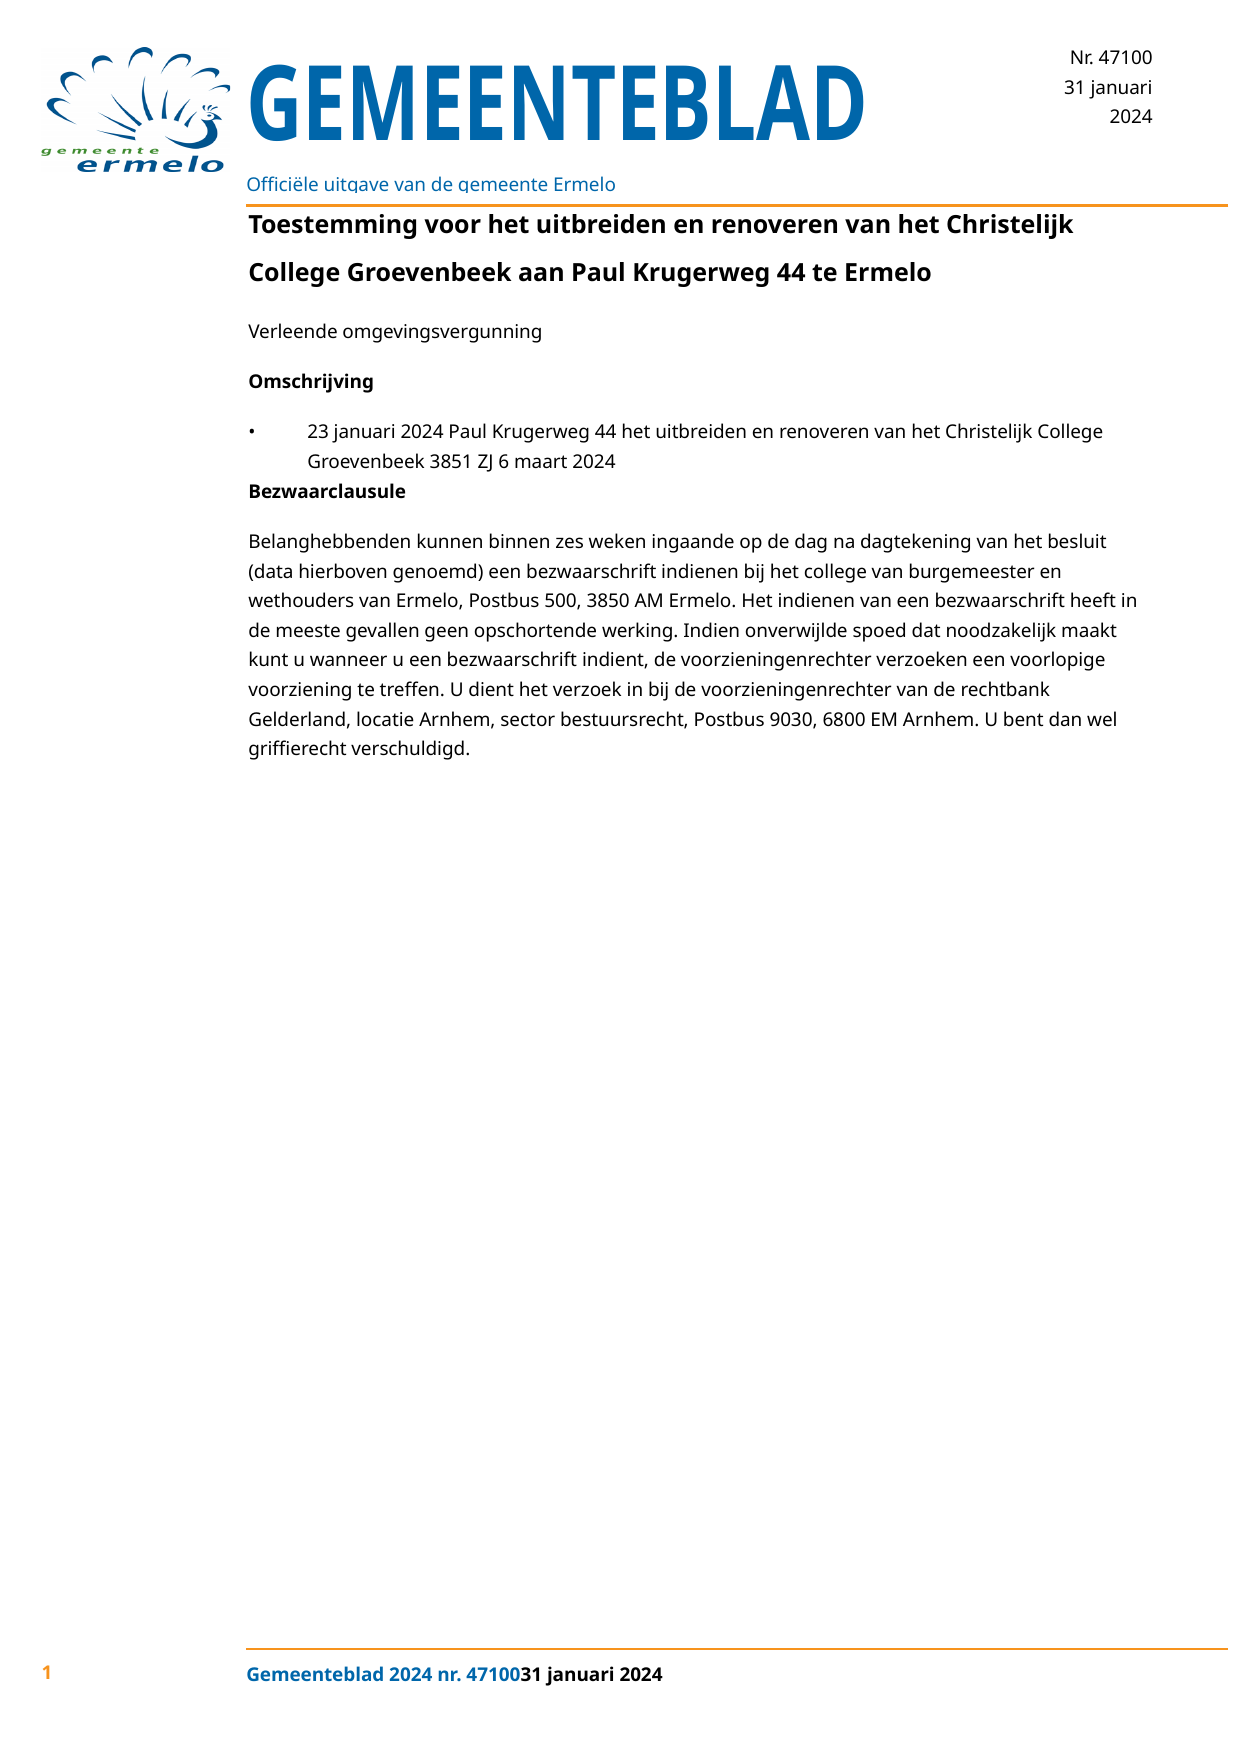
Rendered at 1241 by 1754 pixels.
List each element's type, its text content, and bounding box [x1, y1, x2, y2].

picture [41, 47, 231, 172]
list 23 januari 2024 Paul Krugerweg 44 het uitbreiden en renoveren van het Christelijk College Groevenbeek 3851 ZJ 6 maart 2024 [248, 419, 1152, 474]
text Belanghebbenden kunnen binnen zes weken ingaande op de dag na dagtekening van het besluit (data hierboven genoemd) een bezwaarschrift indienen bij het college van burgemeester en wethouders van Ermelo, Postbus 500, 3850 AM Ermelo. Het indienen van een bezwaarschrift heeft in de meeste gevallen geen opschortende werking. Indien onverwijlde spoed dat noodzakelijk maakt kunt u wanneer u een bezwaarschrift indient, de voorzieningenrechter verzoeken een voorlopige voorziening te treffen. U dient het verzoek in bij de voorzieningenrechter van de rechtbank Gelderland, locatie Arnhem, sector bestuursrecht, Postbus 9030, 6800 EM Arnhem. U bent dan wel griffierecht verschuldigd. [248, 528, 1152, 761]
text Omschrijving [248, 368, 1152, 394]
text Bezwaarclausule [248, 478, 1152, 504]
text Toestemming voor het uitbreiden en renoveren van het Christelijk College Groevenbeek aan Paul Krugerweg 44 te Ermelo [248, 207, 1152, 288]
text Verleende omgevingsvergunning [248, 318, 1152, 344]
